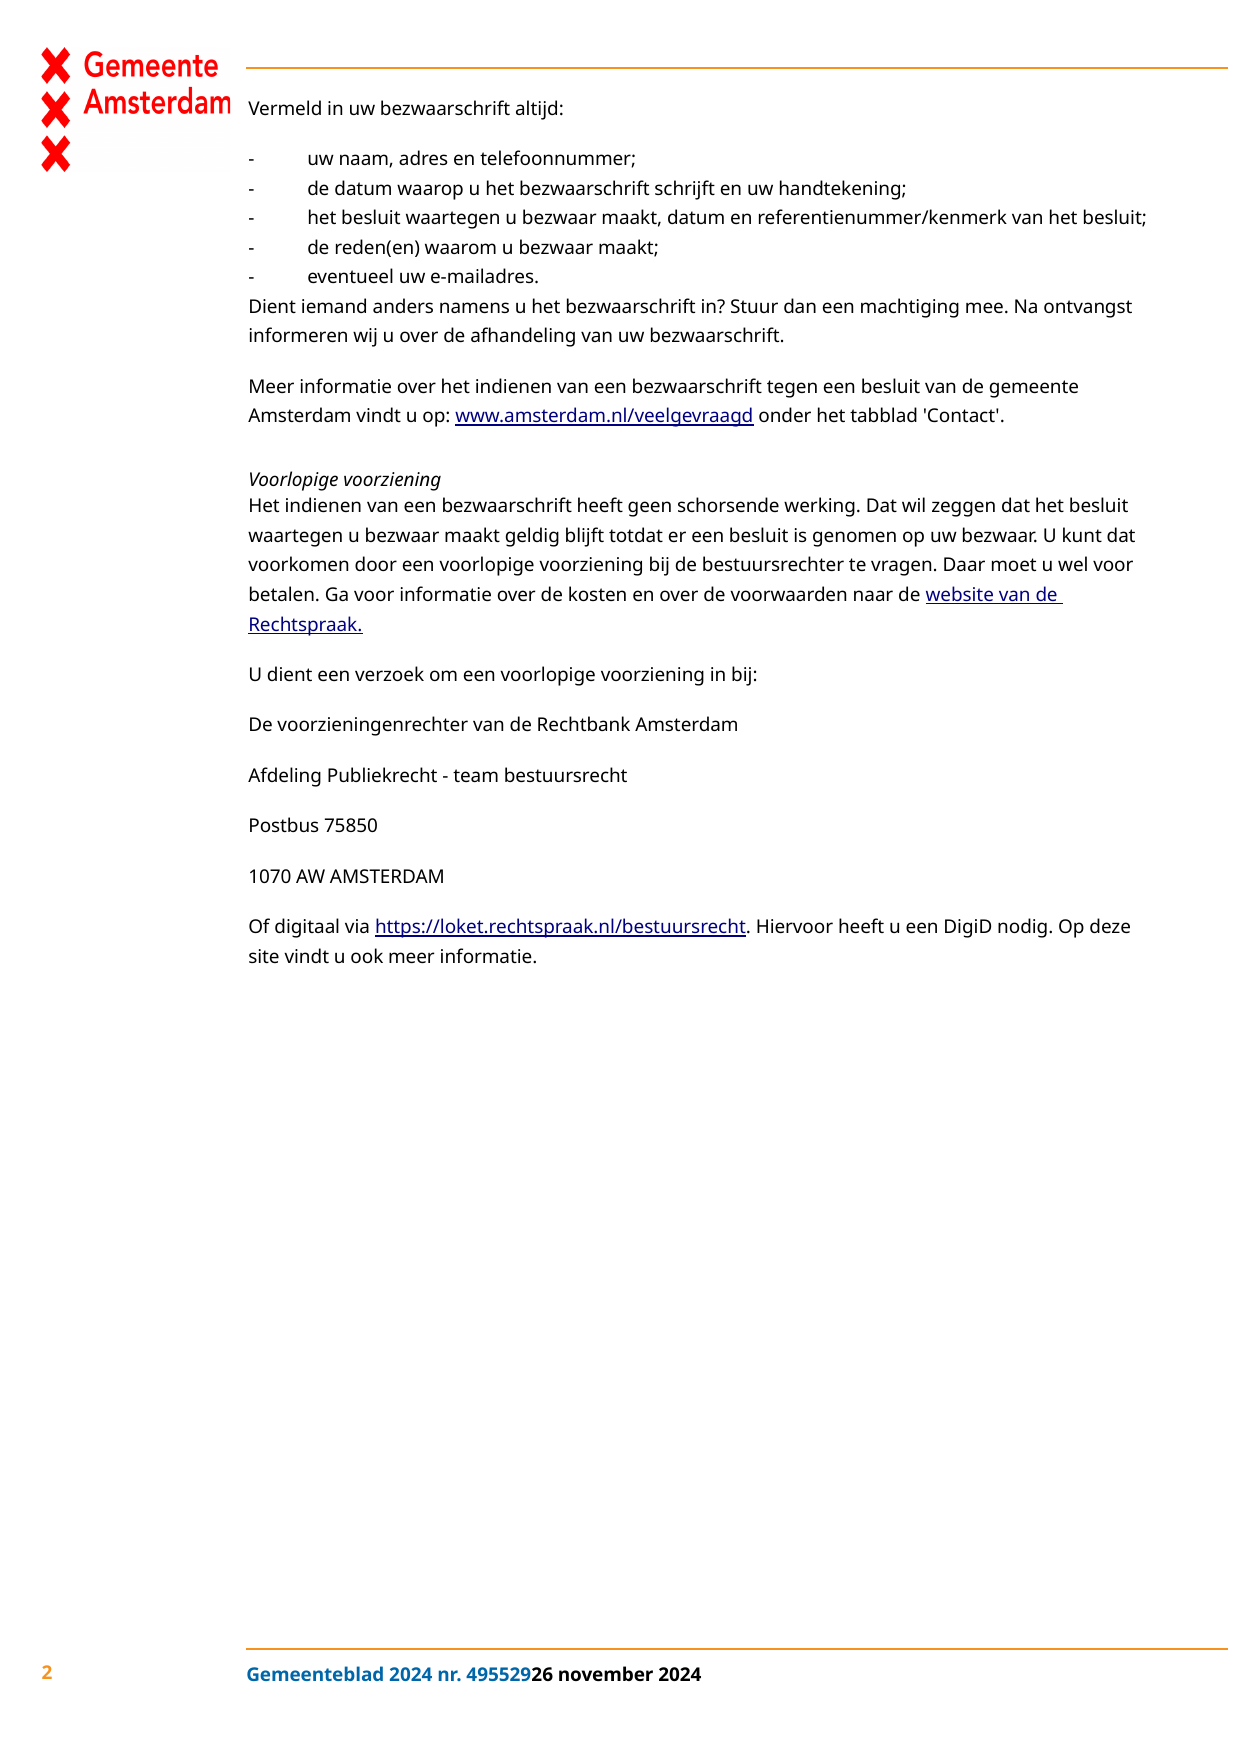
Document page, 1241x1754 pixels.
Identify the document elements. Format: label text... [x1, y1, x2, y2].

text Dient iemand anders namens u het bezwaarschrift in? Stuur dan een machtiging mee. Na ontvangst informeren wij u over de afhandeling van uw bezwaarschrift. [248, 293, 1152, 348]
text De voorzieningenrechter van de Rechtbank Amsterdam [248, 712, 1152, 737]
text 1070 AW AMSTERDAM [248, 863, 1152, 888]
list eventueel uw e-mailadres. [248, 263, 1152, 289]
list uw naam, adres en telefoonnummer; [248, 145, 1152, 171]
picture [41, 47, 231, 172]
text Voorlopige voorziening [248, 467, 1152, 492]
text Postbus 75850 [248, 812, 1152, 838]
text Afdeling Publiekrecht - team bestuursrecht [248, 762, 1152, 788]
list de reden(en) waarom u bezwaar maakt; [248, 234, 1152, 260]
list de datum waarop u het bezwaarschrift schrijft en uw handtekening; [248, 175, 1152, 201]
text Vermeld in uw bezwaarschrift altijd: [248, 95, 1152, 121]
list het besluit waartegen u bezwaar maakt, datum en referentienummer/kenmerk van het besluit; [248, 204, 1152, 230]
text U dient een verzoek om een voorlopige voorziening in bij: [248, 661, 1152, 687]
text Of digitaal via https://loket.rechtspraak.nl/bestuursrecht. Hiervoor heeft u een DigiD nodig. Op deze site vindt u ook meer informatie. [248, 913, 1152, 968]
text Meer informatie over het indienen van een bezwaarschrift tegen een besluit van de gemeente Amsterdam vindt u op: www.amsterdam.nl/veelgevraagd onder het tabblad 'Contact'. [248, 373, 1152, 428]
text Het indienen van een bezwaarschrift heeft geen schorsende werking. Dat wil zeggen dat het besluit waartegen u bezwaar maakt geldig blijft totdat er een besluit is genomen op uw bezwaar. U kunt dat voorkomen door een voorlopige voorziening bij de bestuursrechter te vragen. Daar moet u wel voor betalen. Ga voor informatie over de kosten en over de voorwaarden naar de website van de Rechtspraak. [248, 492, 1152, 636]
